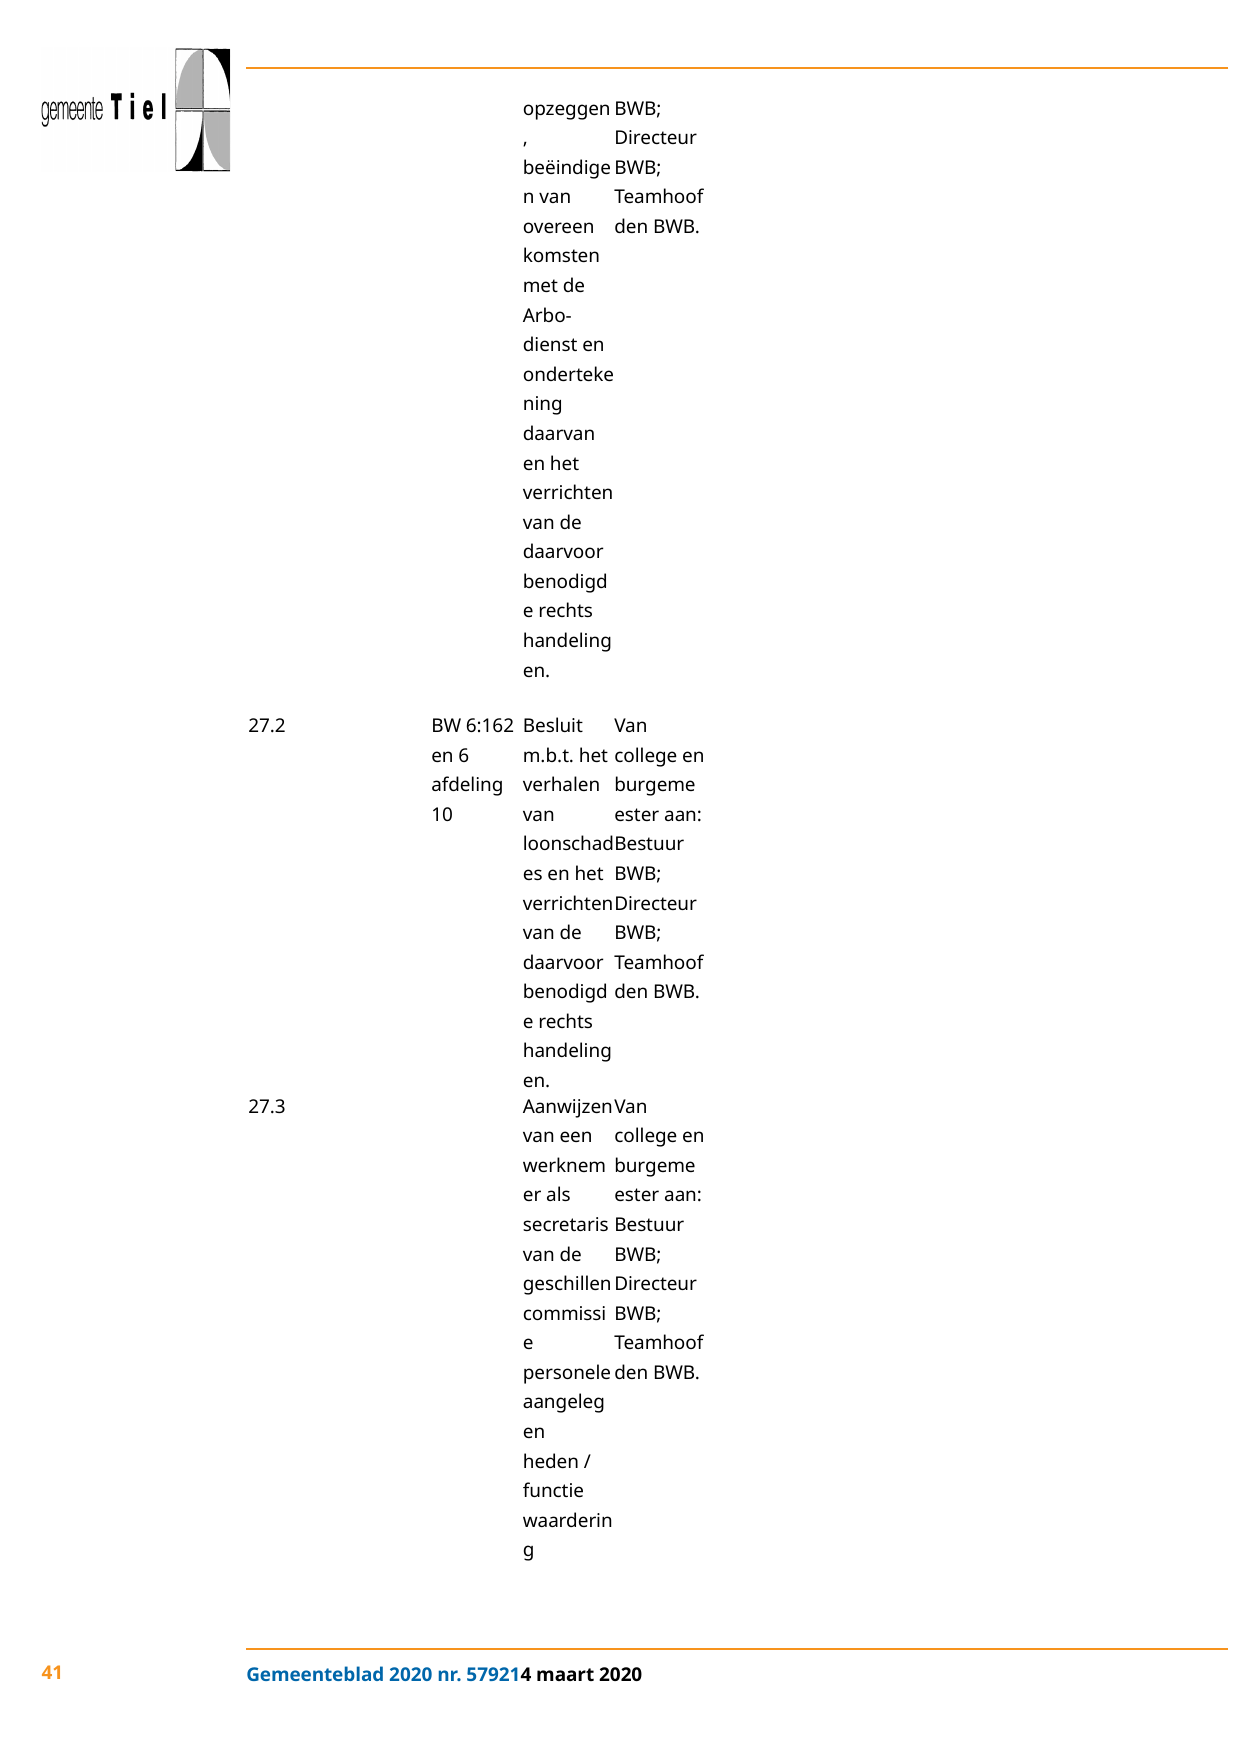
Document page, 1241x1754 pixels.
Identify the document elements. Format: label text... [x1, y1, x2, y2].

table_cell [248, 95, 431, 712]
table_cell opzeggen, beëindigen van overeen komsten met de Arbo-dienst en ondertekening daarvan en het verrichten van de daarvoor benodigde rechts handelingen. [523, 95, 614, 712]
table_cell [961, 712, 1152, 1093]
table_cell [706, 95, 961, 712]
table_cell Besluit m.b.t. het verhalen van loonschades en het verrichten van de daarvoor benodigde rechts handelingen. [523, 712, 614, 1093]
picture [41, 47, 231, 172]
table_cell Van college en burgemeester aan: Bestuur BWB; Directeur BWB; Teamhoofden BWB. [614, 712, 706, 1093]
table_cell [706, 712, 961, 1093]
table_cell BW 6:162 en 6 afdeling 10 [431, 712, 523, 1093]
table_cell [961, 95, 1152, 712]
table_cell 27.2 [248, 712, 431, 1093]
table_cell [706, 1093, 961, 1592]
table_cell Aanwijzen van een werknemer als secretaris van de geschillen commissie personele aangelegen heden / functie waardering [523, 1093, 614, 1592]
table_cell [961, 1093, 1152, 1592]
table_cell Van college en burgemeester aan: Bestuur BWB; Directeur BWB; Teamhoofden BWB. [614, 1093, 706, 1592]
table_cell [431, 95, 523, 712]
table_cell BWB; Directeur BWB; Teamhoofden BWB. [614, 95, 706, 712]
table_cell 27.3 [248, 1093, 431, 1592]
table_cell [431, 1093, 523, 1592]
